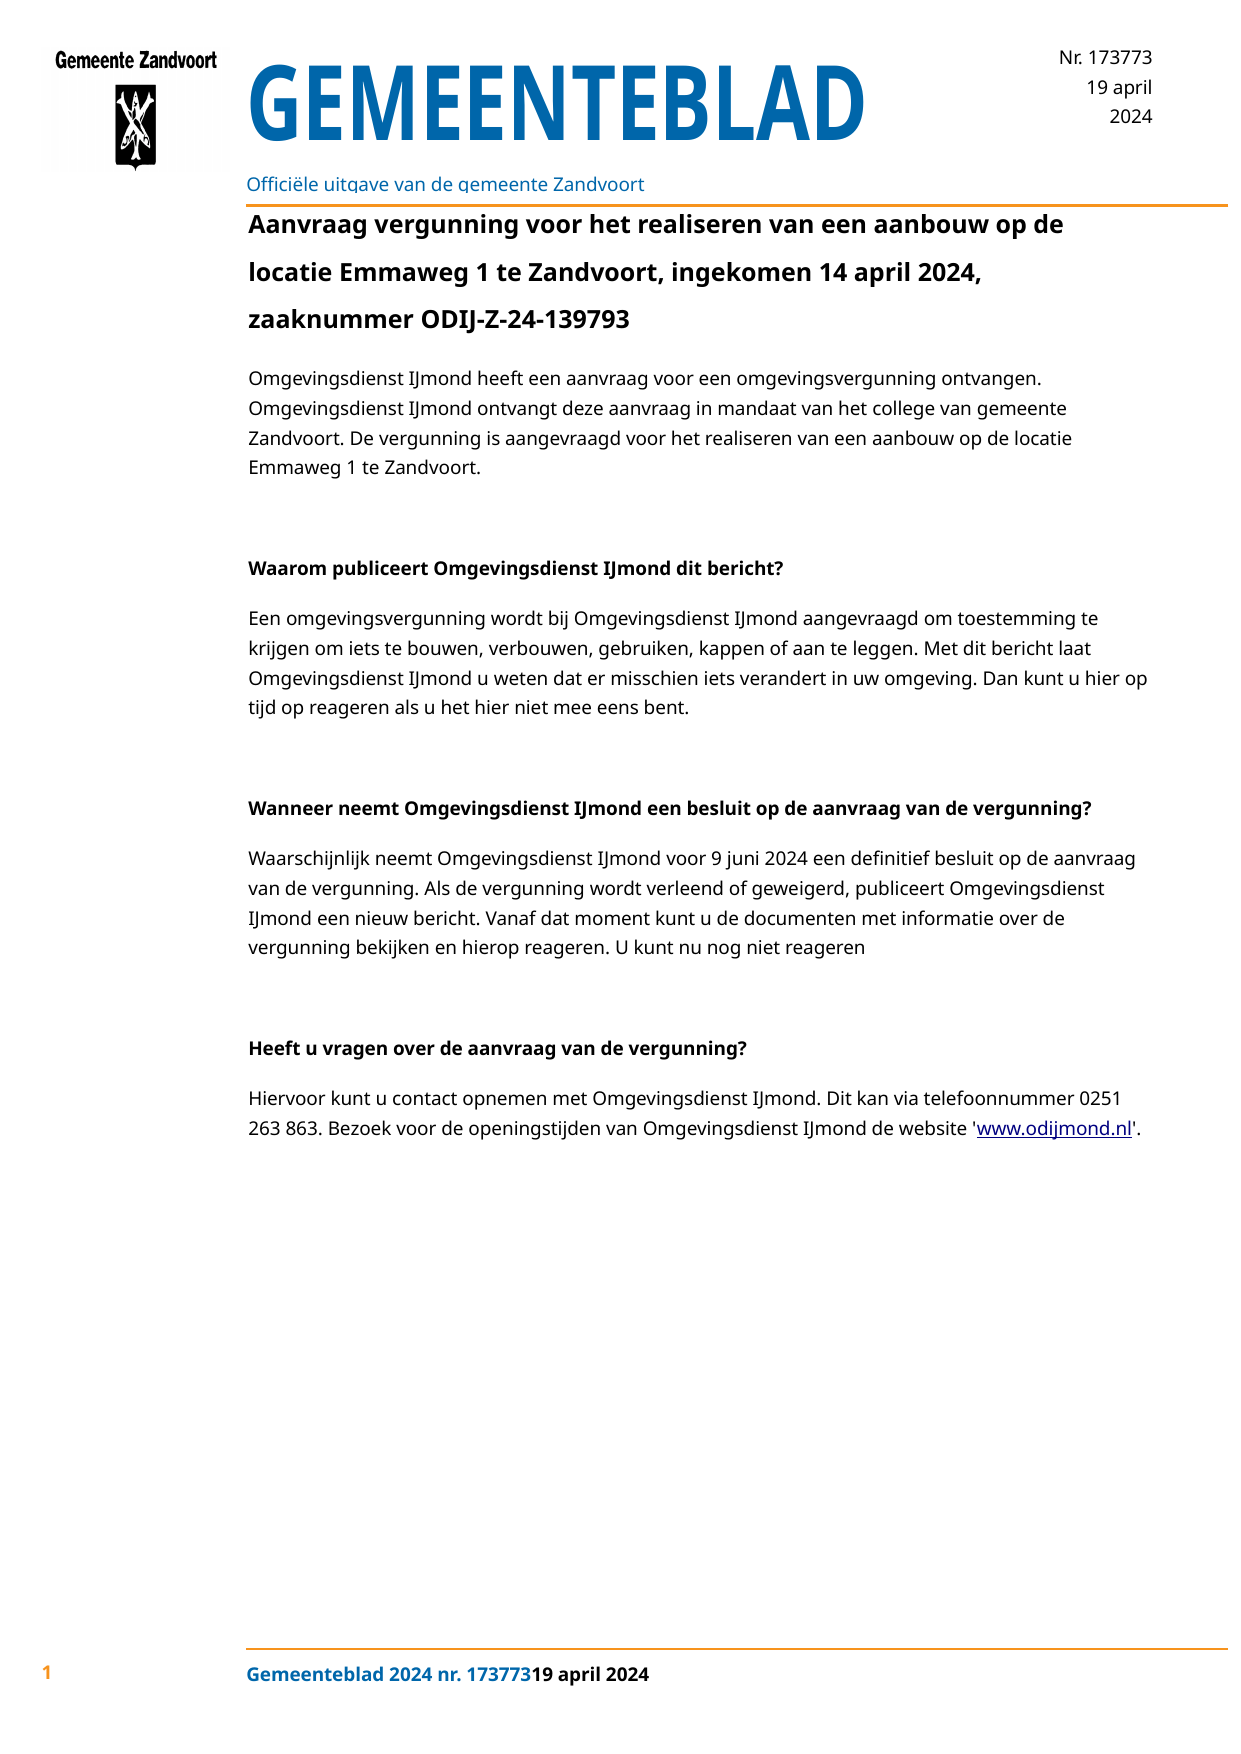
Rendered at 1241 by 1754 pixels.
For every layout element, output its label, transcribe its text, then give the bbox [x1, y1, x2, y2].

text Aanvraag vergunning voor het realiseren van een aanbouw op de locatie Emmaweg 1 te Zandvoort, ingekomen 14 april 2024, zaaknummer ODIJ-Z-24-139793 [248, 207, 1152, 336]
text Een omgevingsvergunning wordt bij Omgevingsdienst IJmond aangevraagd om toestemming te krijgen om iets te bouwen, verbouwen, gebruiken, kappen of aan te leggen. Met dit bericht laat Omgevingsdienst IJmond u weten dat er misschien iets verandert in uw omgeving. Dan kunt u hier op tijd op reageren als u het hier niet mee eens bent. [248, 606, 1152, 720]
text Waarschijnlijk neemt Omgevingsdienst IJmond voor 9 juni 2024 een definitief besluit op de aanvraag van de vergunning. Als de vergunning wordt verleend of geweigerd, publiceert Omgevingsdienst IJmond een nieuw bericht. Vanaf dat moment kunt u de documenten met informatie over de vergunning bekijken en hierop reageren. U kunt nu nog niet reageren [248, 846, 1152, 960]
text Omgevingsdienst IJmond heeft een aanvraag voor een omgevingsvergunning ontvangen. Omgevingsdienst IJmond ontvangt deze aanvraag in mandaat van het college van gemeente Zandvoort. De vergunning is aangevraagd voor het realiseren van een aanbouw op de locatie Emmaweg 1 te Zandvoort. [248, 366, 1152, 480]
text Heeft u vragen over de aanvraag van de vergunning? [248, 1035, 1152, 1061]
picture [41, 47, 231, 172]
text Wanneer neemt Omgevingsdienst IJmond een besluit op de aanvraag van de vergunning? [248, 795, 1152, 821]
text Hiervoor kunt u contact opnemen met Omgevingsdienst IJmond. Dit kan via telefoonnummer 0251 263 863. Bezoek voor de openingstijden van Omgevingsdienst IJmond de website 'www.odijmond.nl'. [248, 1086, 1152, 1141]
text Waarom publiceert Omgevingsdienst IJmond dit bericht? [248, 555, 1152, 581]
